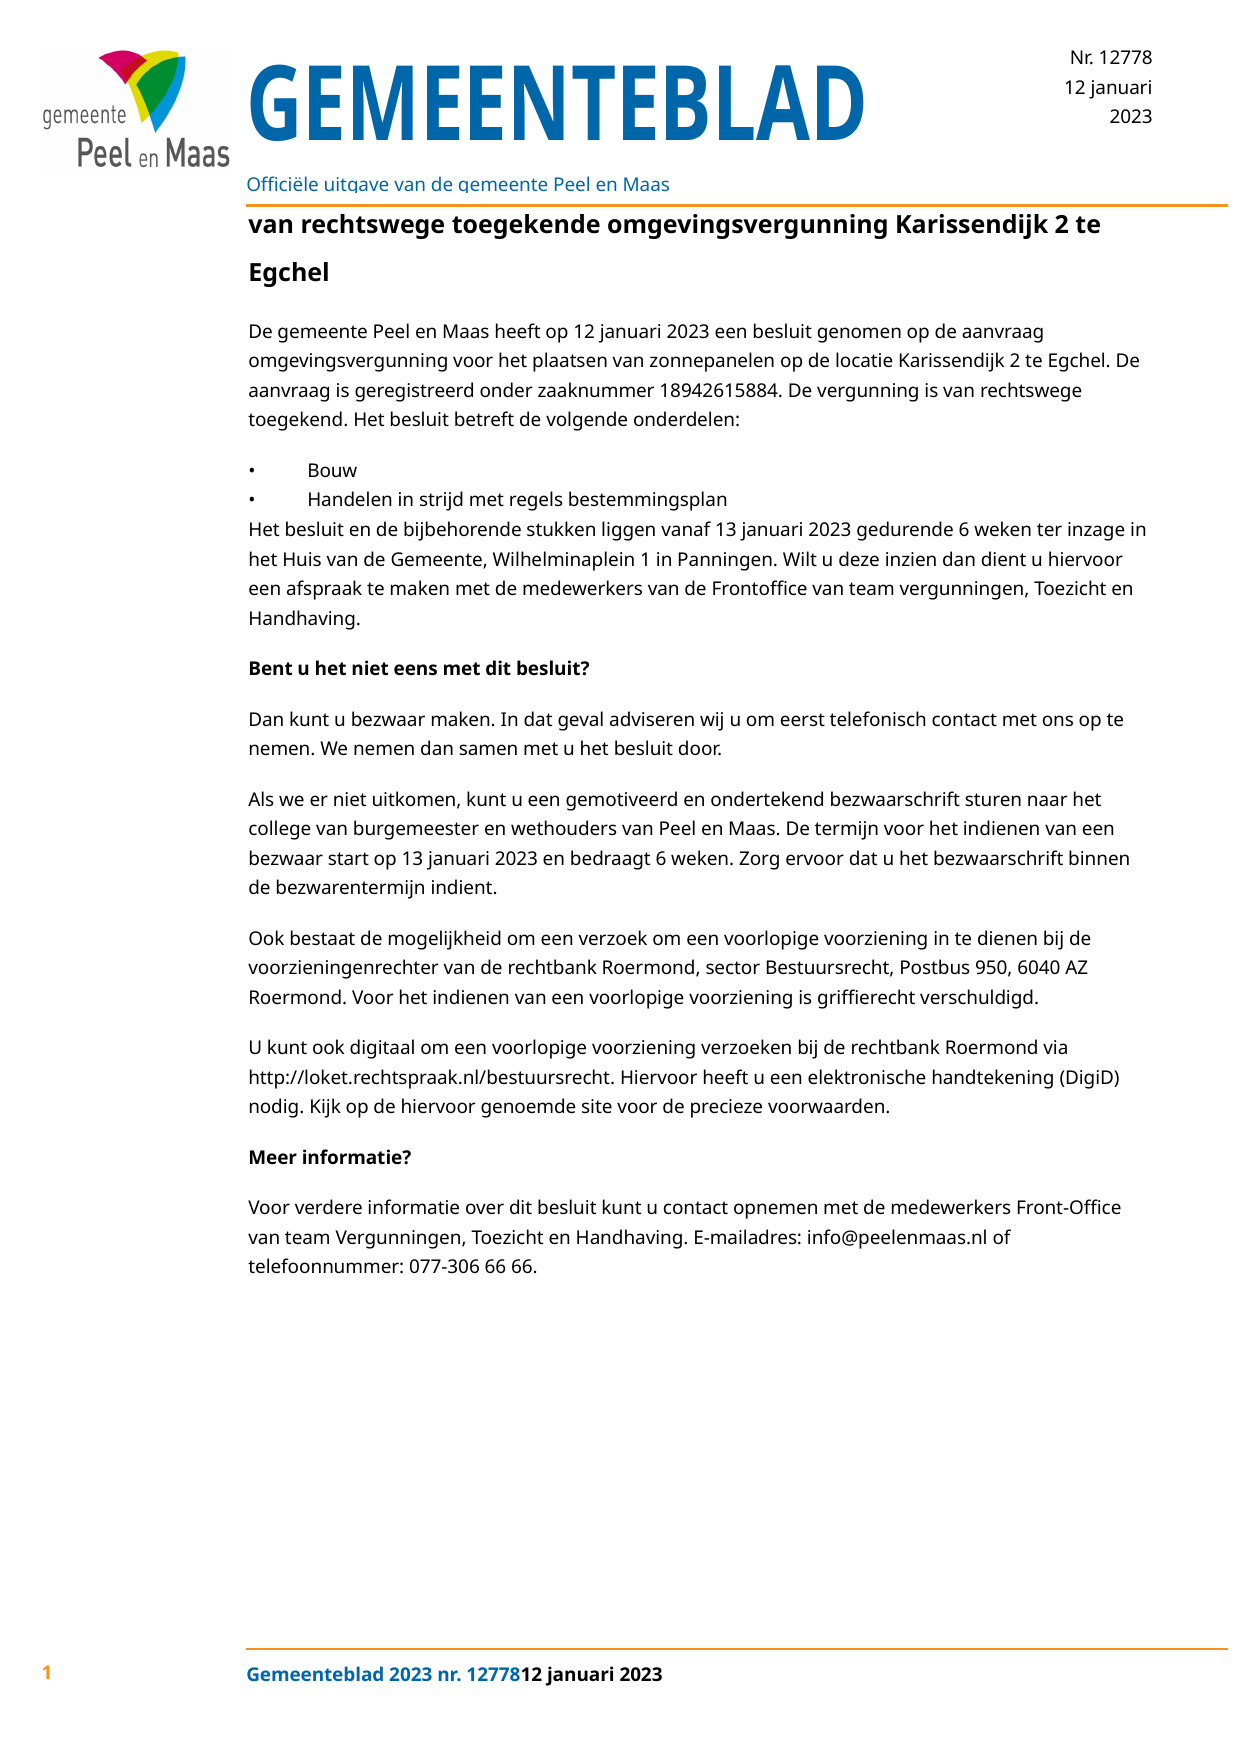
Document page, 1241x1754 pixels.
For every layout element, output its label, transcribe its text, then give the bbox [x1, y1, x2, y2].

picture [41, 47, 231, 172]
text van rechtswege toegekende omgevingsvergunning Karissendijk 2 te Egchel [248, 207, 1152, 288]
text Meer informatie? [248, 1144, 1152, 1170]
text Ook bestaat de mogelijkheid om een verzoek om een voorlopige voorziening in te dienen bij de voorzieningenrechter van de rechtbank Roermond, sector Bestuursrecht, Postbus 950, 6040 AZ Roermond. Voor het indienen van een voorlopige voorziening is griffierecht verschuldigd. [248, 925, 1152, 1010]
list Handelen in strijd met regels bestemmingsplan [248, 487, 1152, 512]
text U kunt ook digitaal om een voorlopige voorziening verzoeken bij de rechtbank Roermond via http://loket.rechtspraak.nl/bestuursrecht. Hiervoor heeft u een elektronische handtekening (DigiD) nodig. Kijk op de hiervoor genoemde site voor de precieze voorwaarden. [248, 1034, 1152, 1119]
list Bouw [248, 457, 1152, 483]
text Bent u het niet eens met dit besluit? [248, 655, 1152, 681]
text Als we er niet uitkomen, kunt u een gemotiveerd en ondertekend bezwaarschrift sturen naar het college van burgemeester en wethouders van Peel en Maas. De termijn voor het indienen van een bezwaar start op 13 januari 2023 en bedraagt 6 weken. Zorg ervoor dat u het bezwaarschrift binnen de bezwarentermijn indient. [248, 786, 1152, 900]
text Voor verdere informatie over dit besluit kunt u contact opnemen met de medewerkers Front-Office van team Vergunningen, Toezicht en Handhaving. E-mailadres: info@peelenmaas.nl of telefoonnummer: 077-306 66 66. [248, 1194, 1152, 1279]
text Het besluit en de bijbehorende stukken liggen vanaf 13 januari 2023 gedurende 6 weken ter inzage in het Huis van de Gemeente, Wilhelminaplein 1 in Panningen. Wilt u deze inzien dan dient u hiervoor een afspraak te maken met de medewerkers van de Frontoffice van team vergunningen, Toezicht en Handhaving. [248, 516, 1152, 631]
text Dan kunt u bezwaar maken. In dat geval adviseren wij u om eerst telefonisch contact met ons op te nemen. We nemen dan samen met u het besluit door. [248, 706, 1152, 761]
text De gemeente Peel en Maas heeft op 12 januari 2023 een besluit genomen op de aanvraag omgevingsvergunning voor het plaatsen van zonnepanelen op de locatie Karissendijk 2 te Egchel. De aanvraag is geregistreerd onder zaaknummer 18942615884. De vergunning is van rechtswege toegekend. Het besluit betreft de volgende onderdelen: [248, 318, 1152, 432]
